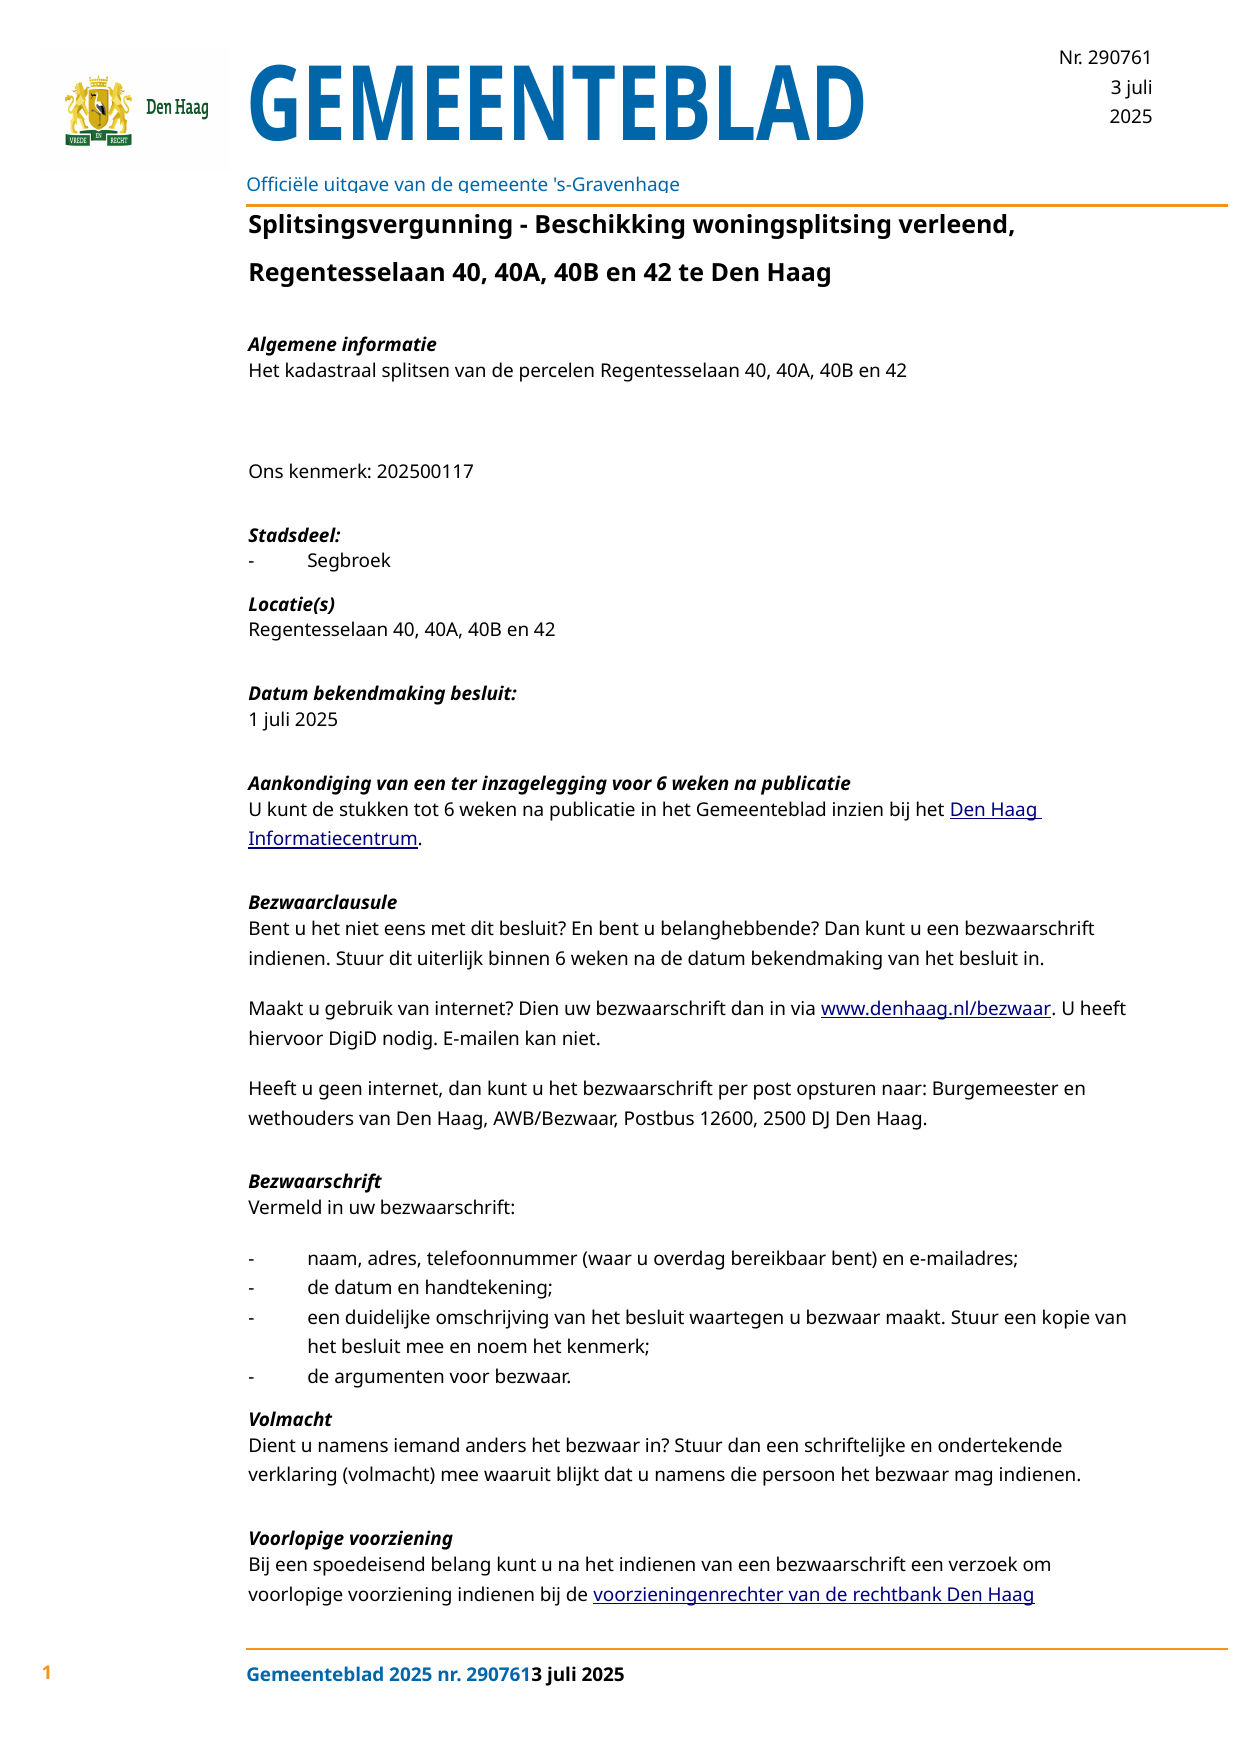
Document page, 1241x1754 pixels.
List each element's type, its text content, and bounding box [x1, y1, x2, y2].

text Bezwaarclausule [248, 889, 1152, 915]
list een duidelijke omschrijving van het besluit waartegen u bezwaar maakt. Stuur een kopie van het besluit mee en noem het kenmerk; [248, 1304, 1152, 1359]
text Bent u het niet eens met dit besluit? En bent u belanghebbende? Dan kunt u een bezwaarschrift indienen. Stuur dit uiterlijk binnen 6 weken na de datum bekendmaking van het besluit in. [248, 915, 1152, 971]
picture [41, 47, 231, 172]
text Maakt u gebruik van internet? Dien uw bezwaarschrift dan in via www.denhaag.nl/bezwaar. U heeft hiervoor DigiD nodig. E-mailen kan niet. [248, 995, 1152, 1051]
text Bezwaarschrift [248, 1169, 1152, 1194]
text Aankondiging van een ter inzagelegging voor 6 weken na publicatie [248, 770, 1152, 796]
list Segbroek [248, 548, 1152, 573]
text 1 juli 2025 [248, 706, 1152, 732]
text Datum bekendmaking besluit: [248, 681, 1152, 706]
text Splitsingsvergunning - Beschikking woningsplitsing verleend, Regentesselaan 40, 40A, 40B en 42 te Den Haag [248, 207, 1152, 288]
text Volmacht [248, 1406, 1152, 1432]
text Regentesselaan 40, 40A, 40B en 42 [248, 617, 1152, 642]
list naam, adres, telefoonnummer (waar u overdag bereikbaar bent) en e-mailadres; [248, 1245, 1152, 1271]
text Vermeld in uw bezwaarschrift: [248, 1194, 1152, 1220]
text Het kadastraal splitsen van de percelen Regentesselaan 40, 40A, 40B en 42 [248, 357, 1152, 383]
text Algemene informatie [248, 331, 1152, 357]
text Locatie(s) [248, 591, 1152, 617]
list de datum en handtekening; [248, 1274, 1152, 1300]
text Stadsdeel: [248, 522, 1152, 548]
text U kunt de stukken tot 6 weken na publicatie in het Gemeenteblad inzien bij het Den Haag Informatiecentrum. [248, 796, 1152, 851]
text Voorlopige voorziening [248, 1526, 1152, 1551]
text Ons kenmerk: 202500117 [248, 458, 1152, 484]
text Dient u namens iemand anders het bezwaar in? Stuur dan een schriftelijke en ondertekende verklaring (volmacht) mee waaruit blijkt dat u namens die persoon het bezwaar mag indienen. [248, 1432, 1152, 1487]
text Heeft u geen internet, dan kunt u het bezwaarschrift per post opsturen naar: Burgemeester en wethouders van Den Haag, AWB/Bezwaar, Postbus 12600, 2500 DJ Den Haag. [248, 1075, 1152, 1131]
text Bij een spoedeisend belang kunt u na het indienen van een bezwaarschrift een verzoek om voorlopige voorziening indienen bij de voorzieningenrechter van de rechtbank Den Haag [248, 1551, 1152, 1607]
list de argumenten voor bezwaar. [248, 1363, 1152, 1389]
